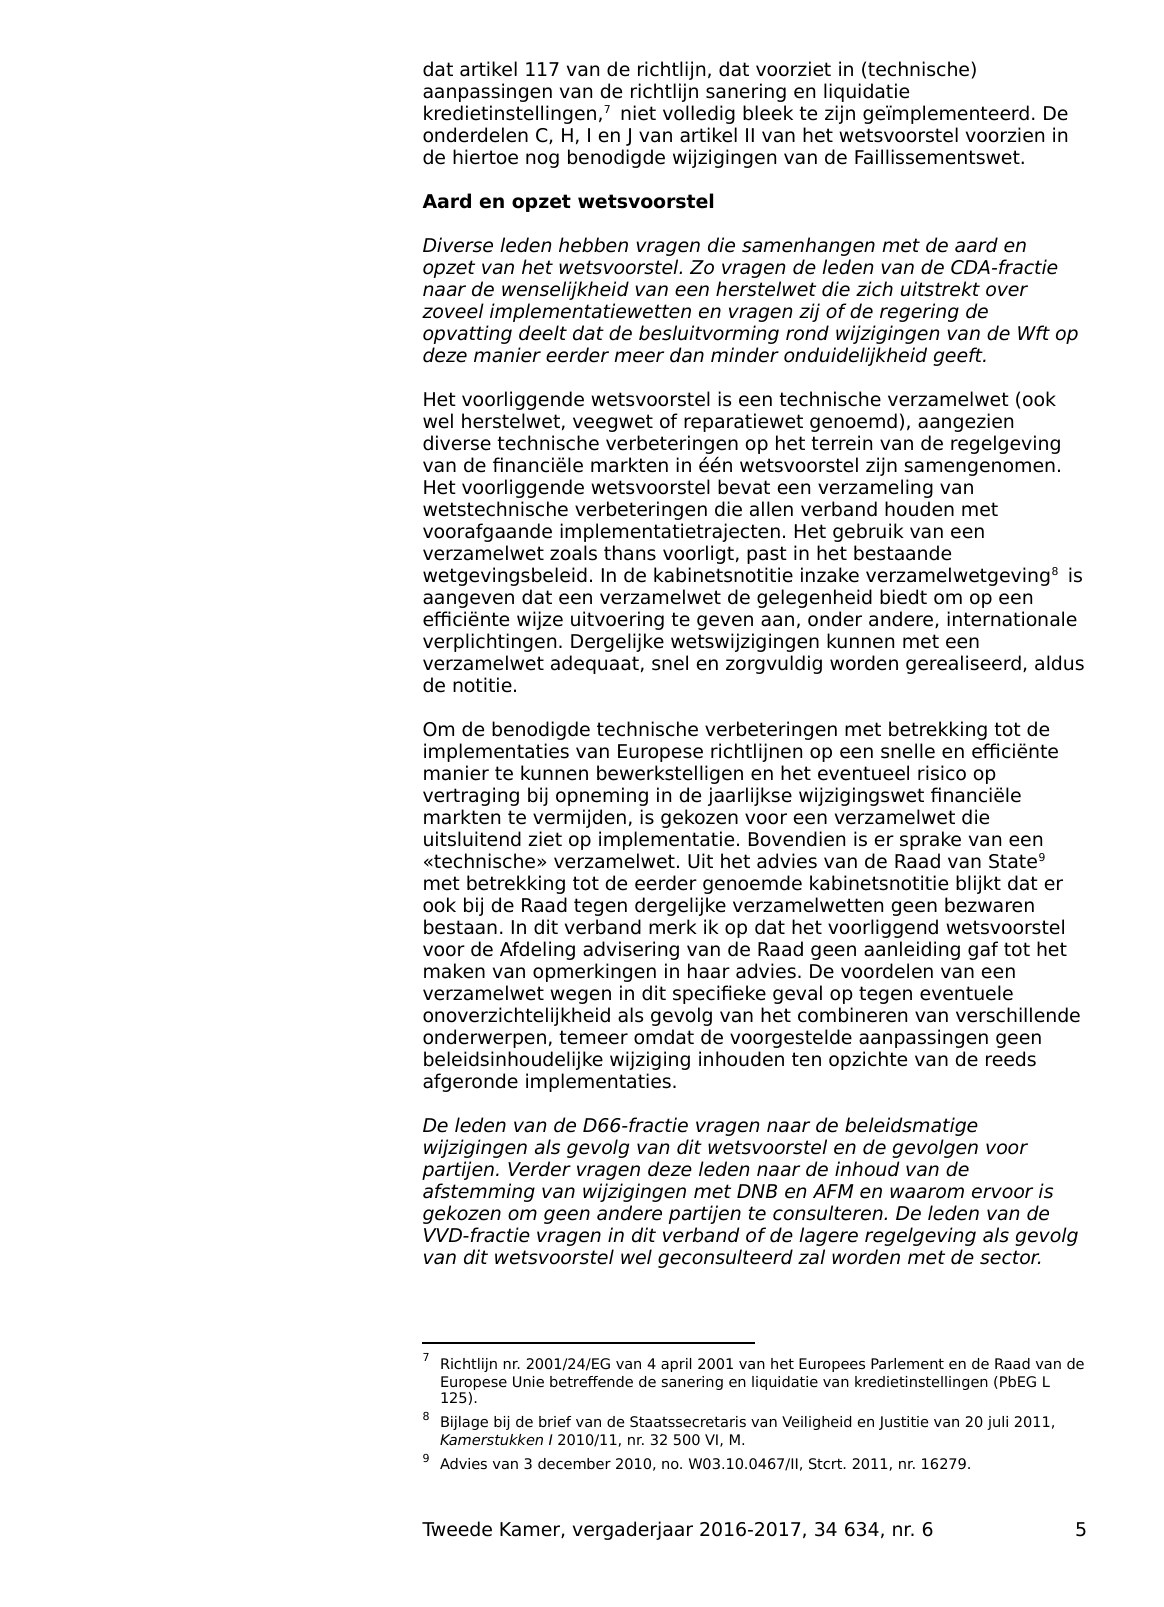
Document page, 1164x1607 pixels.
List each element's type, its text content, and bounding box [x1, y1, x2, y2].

text Advies van 3 december 2010, no. W03.10.0467/II, Stcrt. 2011, nr. 16279. [422, 1452, 1087, 1474]
text De leden van de D66-fractie vragen naar de beleidsmatige wijzigingen als gevolg van dit wetsvoorstel en de gevolgen voor partijen. Verder vragen deze leden naar de inhoud van de afstemming van wijzigingen met DNB en AFM en waarom ervoor is gekozen om geen andere partijen te consulteren. De leden van de VVD-fractie vragen in dit verband of de lagere regelgeving als gevolg van dit wetsvoorstel wel geconsulteerd zal worden met de sector. [422, 1115, 1087, 1269]
subtitle Aard en opzet wetsvoorstel [422, 191, 1087, 213]
text Bijlage bij de brief van de Staatssecretaris van Veiligheid en Justitie van 20 juli 2011, Kamerstukken I 2010/11, nr. 32 500 VI, M. [422, 1410, 1087, 1449]
text dat artikel 117 van de richtlijn, dat voorziet in (technische) aanpassingen van de richtlijn sanering en liquidatie kredietinstellingen, niet volledig bleek te zijn geïmplementeerd. De onderdelen C, H, I en J van artikel II van het wetsvoorstel voorzien in de hiertoe nog benodigde wijzigingen van de Faillissementswet. [422, 59, 1087, 169]
text Om de benodigde technische verbeteringen met betrekking tot de implementaties van Europese richtlijnen op een snelle en efficiënte manier te kunnen bewerkstelligen en het eventueel risico op vertraging bij opneming in de jaarlijkse wijzigingswet financiële markten te vermijden, is gekozen voor een verzamelwet die uitsluitend ziet op implementatie. Bovendien is er sprake van een «technische» verzamelwet. Uit het advies van de Raad van State met betrekking tot de eerder genoemde kabinetsnotitie blijkt dat er ook bij de Raad tegen dergelijke verzamelwetten geen bezwaren bestaan. In dit verband merk ik op dat het voorliggend wetsvoorstel voor de Afdeling advisering van de Raad geen aanleiding gaf tot het maken van opmerkingen in haar advies. De voordelen van een verzamelwet wegen in dit specifieke geval op tegen eventuele onoverzichtelijkheid als gevolg van het combineren van verschillende onderwerpen, temeer omdat de voorgestelde aanpassingen geen beleidsinhoudelijke wijziging inhouden ten opzichte van de reeds afgeronde implementaties. [422, 719, 1087, 1093]
text Diverse leden hebben vragen die samenhangen met de aard en opzet van het wetsvoorstel. Zo vragen de leden van de CDA-fractie naar de wenselijkheid van een herstelwet die zich uitstrekt over zoveel implementatiewetten en vragen zij of de regering de opvatting deelt dat de besluitvorming rond wijzigingen van de Wft op deze manier eerder meer dan minder onduidelijkheid geeft. [422, 235, 1087, 367]
text Het voorliggende wetsvoorstel is een technische verzamelwet (ook wel herstelwet, veegwet of reparatiewet genoemd), aangezien diverse technische verbeteringen op het terrein van de regelgeving van de financiële markten in één wetsvoorstel zijn samengenomen. Het voorliggende wetsvoorstel bevat een verzameling van wetstechnische verbeteringen die allen verband houden met voorafgaande implementatietrajecten. Het gebruik van een verzamelwet zoals thans voorligt, past in het bestaande wetgevingsbeleid. In de kabinetsnotitie inzake verzamelwetgeving is aangeven dat een verzamelwet de gelegenheid biedt om op een efficiënte wijze uitvoering te geven aan, onder andere, internationale verplichtingen. Dergelijke wetswijzigingen kunnen met een verzamelwet adequaat, snel en zorgvuldig worden gerealiseerd, aldus de notitie. [422, 389, 1087, 697]
text Richtlijn nr. 2001/24/EG van 4 april 2001 van het Europees Parlement en de Raad van de Europese Unie betreffende de sanering en liquidatie van kredietinstellingen (PbEG L 125). [422, 1352, 1087, 1407]
